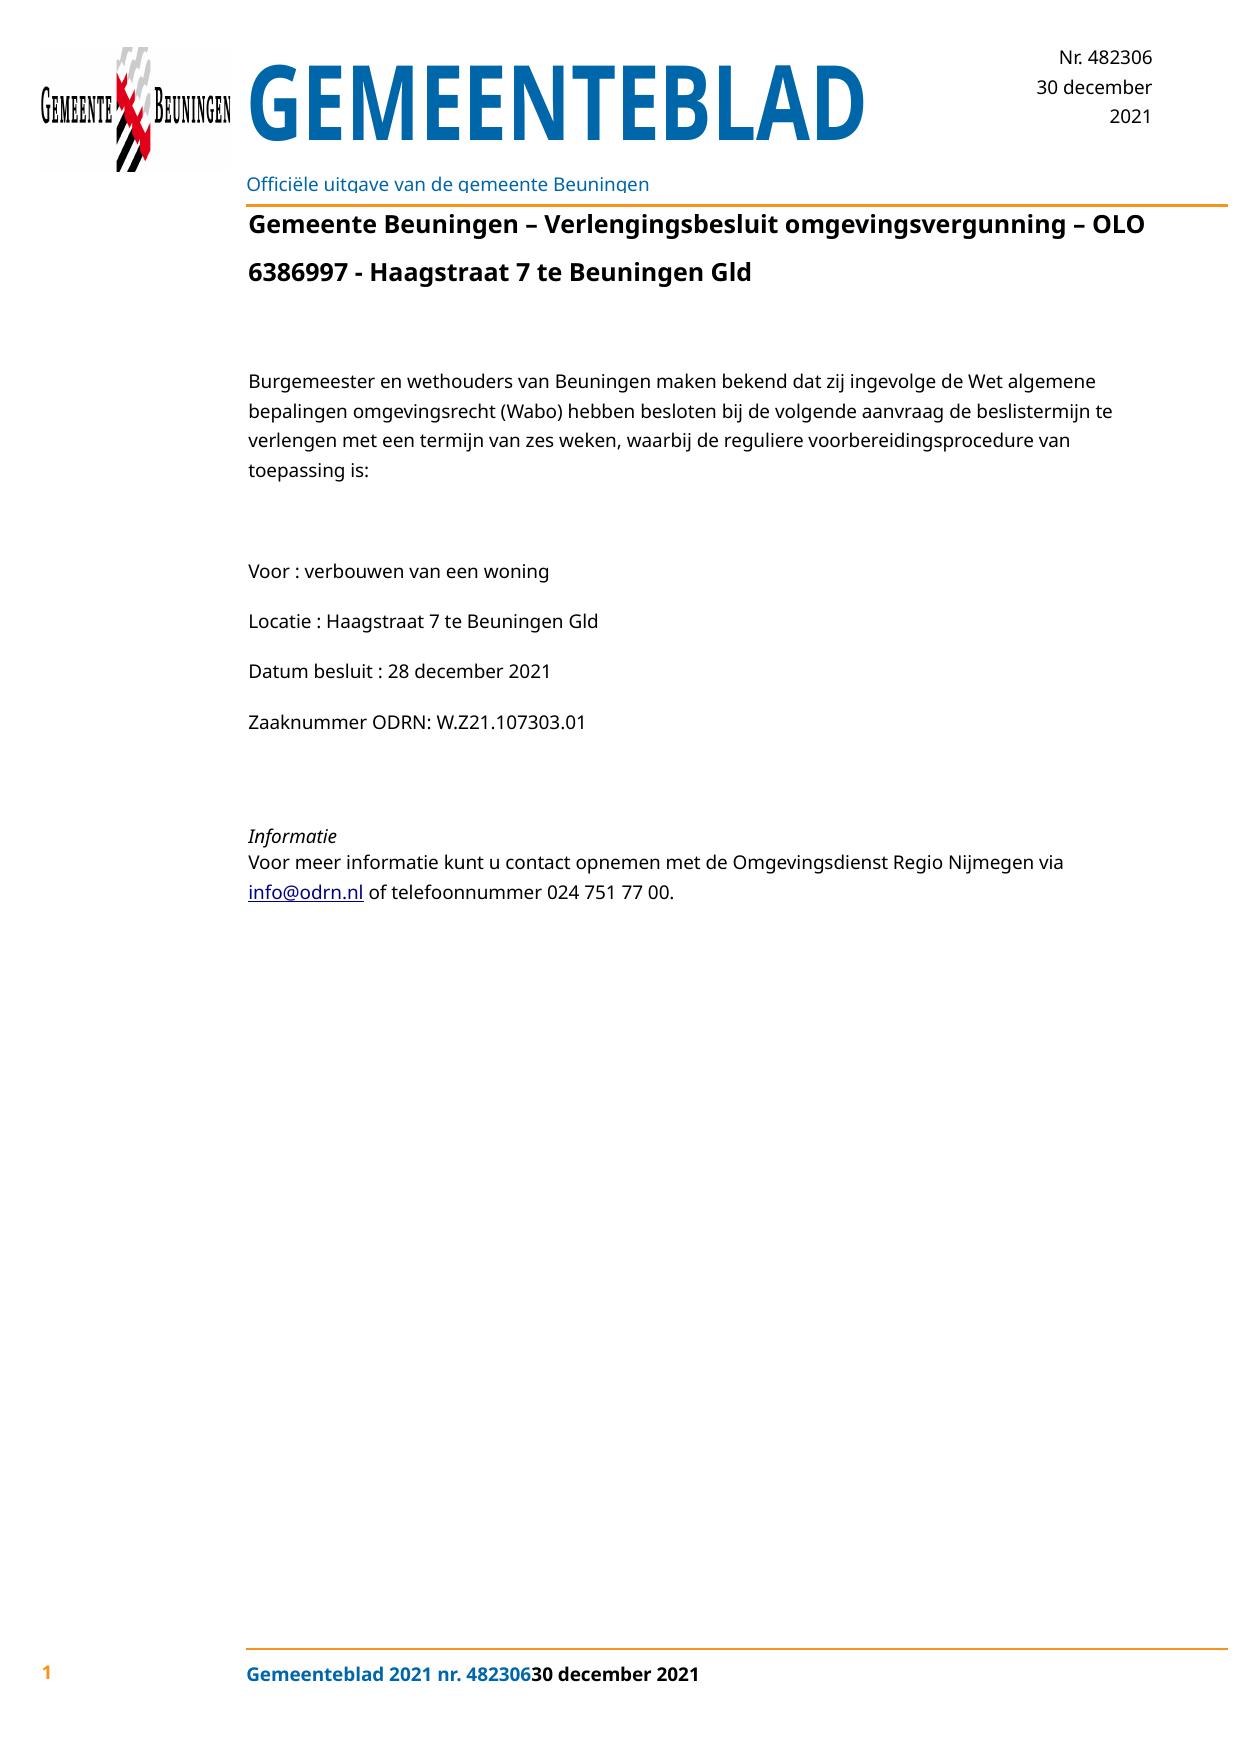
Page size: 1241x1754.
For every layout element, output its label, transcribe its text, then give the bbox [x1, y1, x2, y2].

text Datum besluit : 28 december 2021 [248, 659, 1152, 684]
text Informatie [248, 823, 1152, 849]
picture [41, 47, 231, 172]
text Gemeente Beuningen – Verlengingsbesluit omgevingsvergunning – OLO 6386997 - Haagstraat 7 te Beuningen Gld [248, 207, 1152, 288]
text Burgemeester en wethouders van Beuningen maken bekend dat zij ingevolge de Wet algemene bepalingen omgevingsrecht (Wabo) hebben besloten bij de volgende aanvraag de beslistermijn te verlengen met een termijn van zes weken, waarbij de reguliere voorbereidingsprocedure van toepassing is: [248, 368, 1152, 483]
text Locatie : Haagstraat 7 te Beuningen Gld [248, 608, 1152, 634]
text Voor : verbouwen van een woning [248, 558, 1152, 584]
text Voor meer informatie kunt u contact opnemen met de Omgevingsdienst Regio Nijmegen via info@odrn.nl of telefoonnummer 024 751 77 00. [248, 849, 1152, 904]
text Zaaknummer ODRN: W.Z21.107303.01 [248, 709, 1152, 735]
